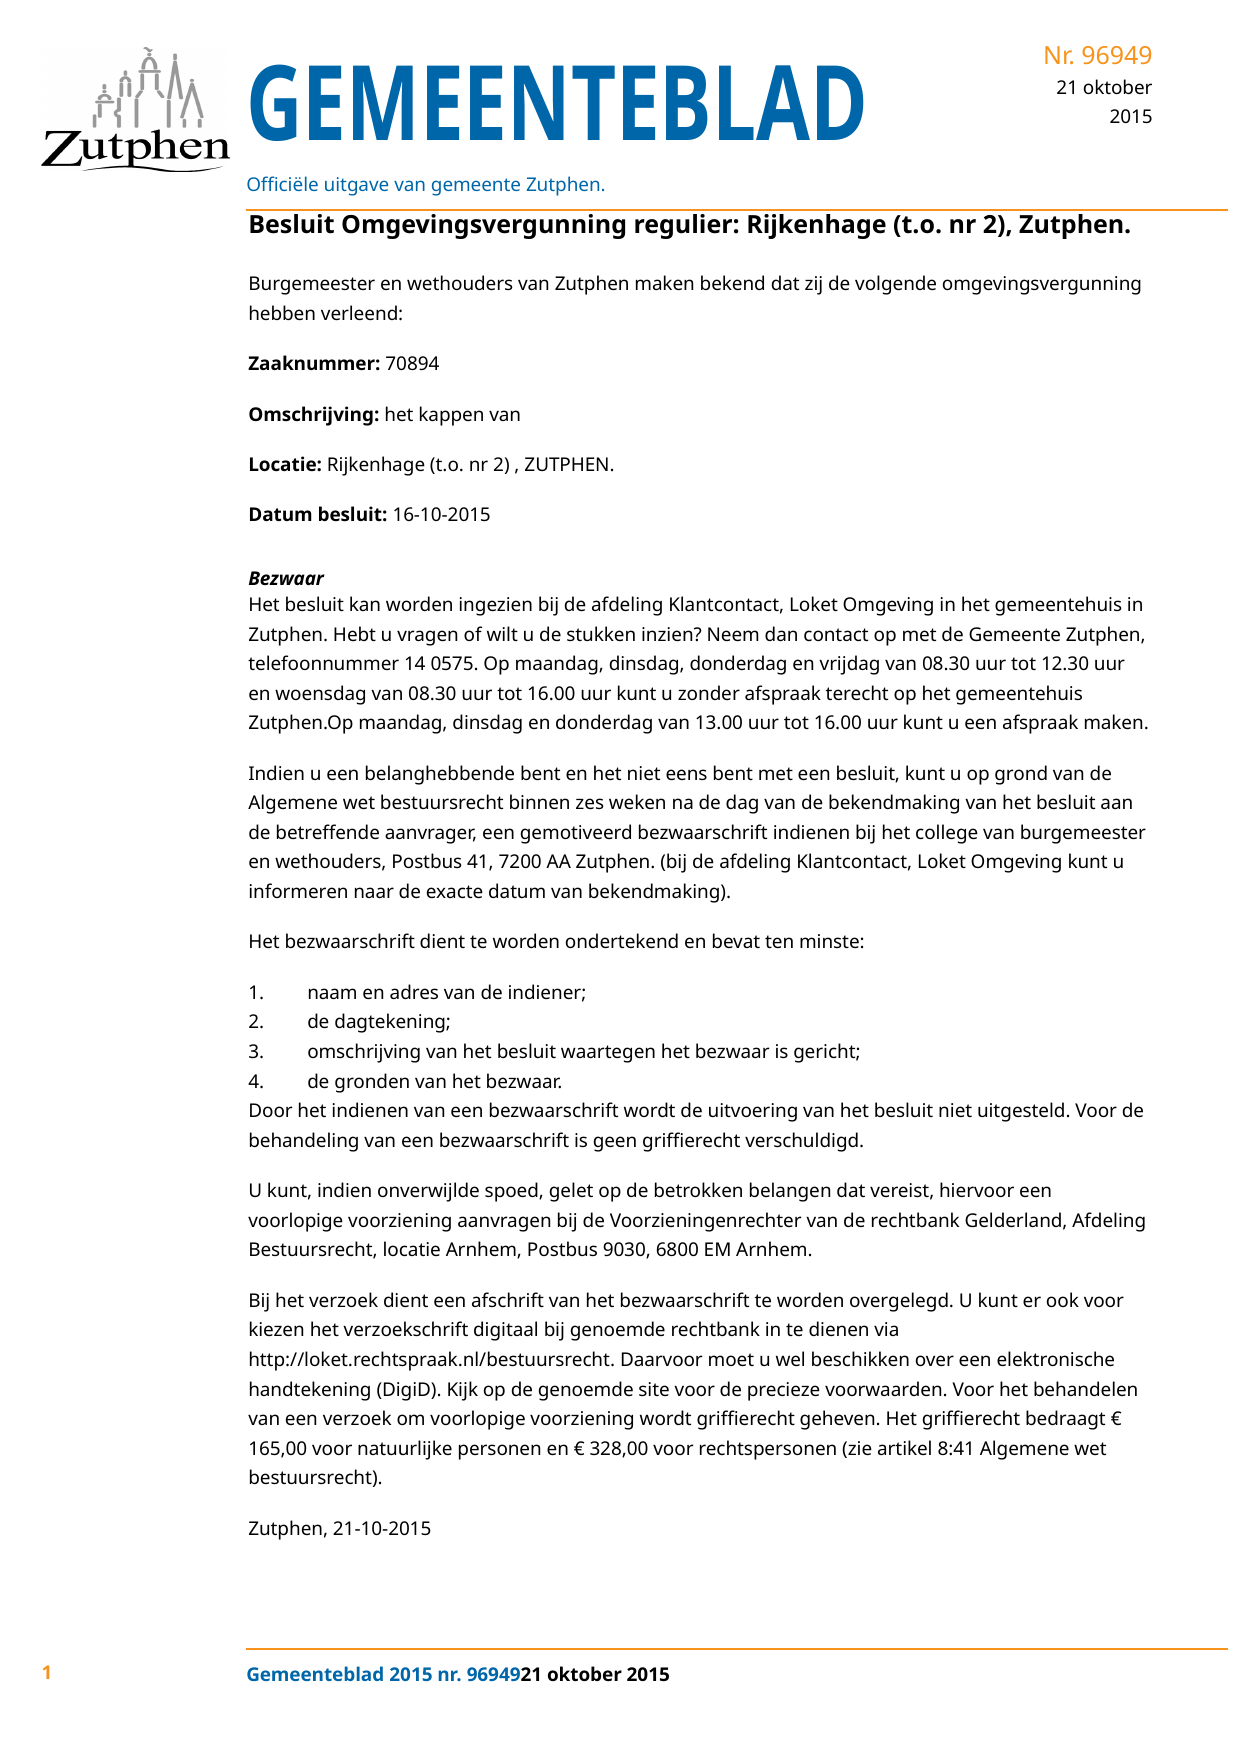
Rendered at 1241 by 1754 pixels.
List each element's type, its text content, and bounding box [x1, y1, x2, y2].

text Het besluit kan worden ingezien bij de afdeling Klantcontact, Loket Omgeving in het gemeentehuis in Zutphen. Hebt u vragen of wilt u de stukken inzien? Neem dan contact op met de Gemeente Zutphen, telefoonnummer 14 0575. Op maandag, dinsdag, donderdag en vrijdag van 08.30 uur tot 12.30 uur en woensdag van 08.30 uur tot 16.00 uur kunt u zonder afspraak terecht op het gemeentehuis Zutphen.Op maandag, dinsdag en donderdag van 13.00 uur tot 16.00 uur kunt u een afspraak maken. [248, 591, 1152, 735]
text Datum besluit: 16-10-2015 [248, 502, 1152, 527]
list de dagtekening; [248, 1009, 1152, 1034]
list de gronden van het bezwaar. [248, 1068, 1152, 1094]
list naam en adres van de indiener; [248, 979, 1152, 1005]
picture [41, 47, 231, 172]
list omschrijving van het besluit waartegen het bezwaar is gericht; [248, 1038, 1152, 1064]
text Burgemeester en wethouders van Zutphen maken bekend dat zij de volgende omgevingsvergunning hebben verleend: [248, 270, 1152, 326]
text Besluit Omgevingsvergunning regulier: Rijkenhage (t.o. nr 2), Zutphen. [248, 211, 1152, 241]
text Locatie: Rijkenhage (t.o. nr 2) , ZUTPHEN. [248, 451, 1152, 477]
text Bij het verzoek dient een afschrift van het bezwaarschrift te worden overgelegd. U kunt er ook voor kiezen het verzoekschrift digitaal bij genoemde rechtbank in te dienen via http://loket.rechtspraak.nl/bestuursrecht. Daarvoor moet u wel beschikken over een elektronische handtekening (DigiD). Kijk op de genoemde site voor de precieze voorwaarden. Voor het behandelen van een verzoek om voorlopige voorziening wordt griffierecht geheven. Het griffierecht bedraagt € 165,00 voor natuurlijke personen en € 328,00 voor rechtspersonen (zie artikel 8:41 Algemene wet bestuursrecht). [248, 1287, 1152, 1490]
text Door het indienen van een bezwaarschrift wordt de uitvoering van het besluit niet uitgesteld. Voor de behandeling van een bezwaarschrift is geen griffierecht verschuldigd. [248, 1097, 1152, 1153]
text Indien u een belanghebbende bent en het niet eens bent met een besluit, kunt u op grond van de Algemene wet bestuursrecht binnen zes weken na de dag van de bekendmaking van het besluit aan de betreffende aanvrager, een gemotiveerd bezwaarschrift indienen bij het college van burgemeester en wethouders, Postbus 41, 7200 AA Zutphen. (bij de afdeling Klantcontact, Loket Omgeving kunt u informeren naar de exacte datum van bekendmaking). [248, 760, 1152, 904]
text Zaaknummer: 70894 [248, 350, 1152, 376]
text Het bezwaarschrift dient te worden ondertekend en bevat ten minste: [248, 929, 1152, 954]
text Omschrijving: het kappen van [248, 401, 1152, 426]
text U kunt, indien onverwijlde spoed, gelet op de betrokken belangen dat vereist, hiervoor een voorlopige voorziening aanvragen bij de Voorzieningenrechter van de rechtbank Gelderland, Afdeling Bestuursrecht, locatie Arnhem, Postbus 9030, 6800 EM Arnhem. [248, 1177, 1152, 1262]
text Bezwaar [248, 566, 1152, 591]
text Zutphen, 21-10-2015 [248, 1515, 1152, 1541]
